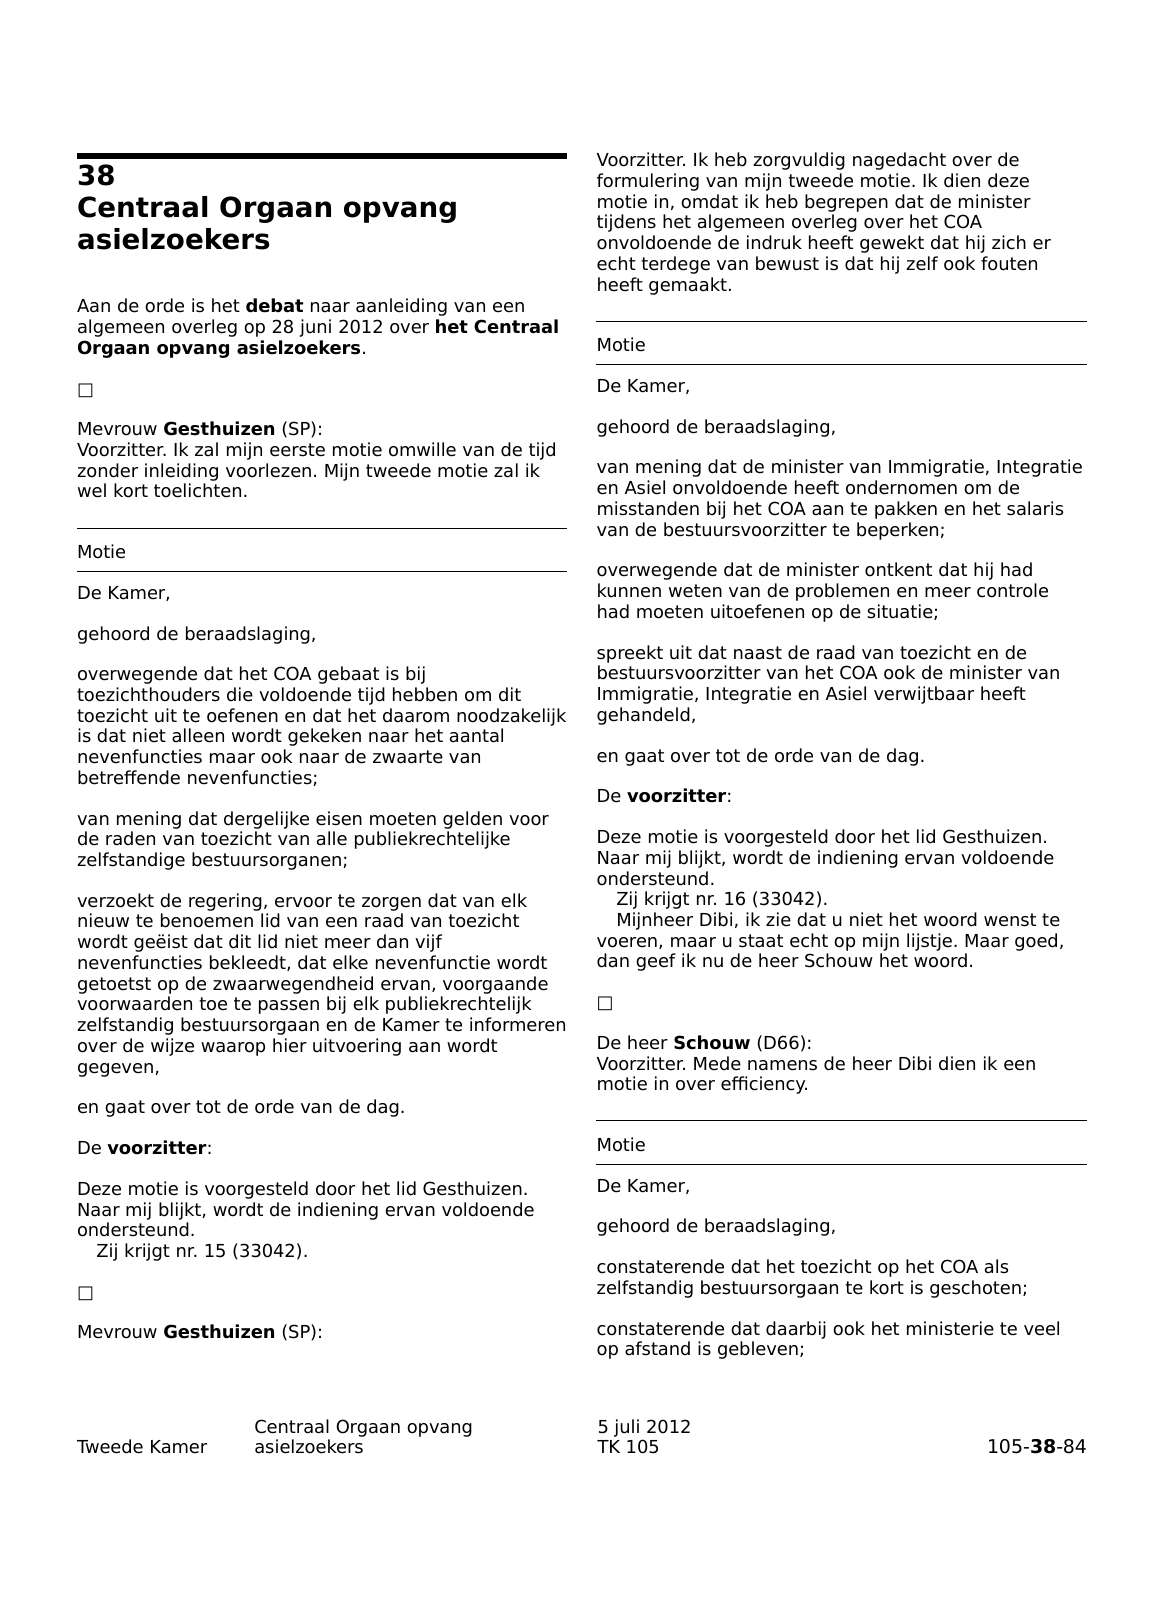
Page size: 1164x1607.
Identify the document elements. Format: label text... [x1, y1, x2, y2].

text Zij krijgt nr. 16 (33042). [596, 889, 1087, 910]
text constaterende dat daarbij ook het ministerie te veel op afstand is gebleven; [596, 1318, 1087, 1360]
text Zij krijgt nr. 15 (33042). [77, 1241, 567, 1262]
text □ [77, 378, 567, 399]
text □ [596, 992, 1087, 1013]
text verzoekt de regering, ervoor te zorgen dat van elk nieuw te benoemen lid van een raad van toezicht wordt geëist dat dit lid niet meer dan vijf nevenfuncties bekleedt, dat elke nevenfunctie wordt getoetst op de zwaarwegendheid ervan, voorgaande voorwaarden toe te passen bij elk publiekrechtelijk zelfstandig bestuursorgaan en de Kamer te informeren over de wijze waarop hier uitvoering aan wordt gegeven, [77, 891, 567, 1077]
text van mening dat de minister van Immigratie, Integratie en Asiel onvoldoende heeft ondernomen om de misstanden bij het COA aan te pakken en het salaris van de bestuursvoorzitter te beperken; [596, 457, 1087, 540]
text □ [77, 1282, 567, 1302]
text constaterende dat het toezicht op het COA als zelfstandig bestuursorgaan te kort is geschoten; [596, 1257, 1087, 1298]
text De heer Schouw (D66): [596, 1033, 1087, 1053]
text van mening dat dergelijke eisen moeten gelden voor de raden van toezicht van alle publiekrechtelijke zelfstandige bestuursorganen; [77, 808, 567, 871]
text Deze motie is voorgesteld door het lid Gesthuizen. Naar mij blijkt, wordt de indiening ervan voldoende ondersteund. [596, 827, 1087, 889]
text en gaat over tot de orde van de dag. [77, 1097, 567, 1118]
text Motie [77, 542, 567, 563]
text De Kamer, [596, 1176, 1087, 1196]
text spreekt uit dat naast de raad van toezicht en de bestuursvoorzitter van het COA ook de minister van Immigratie, Integratie en Asiel verwijtbaar heeft gehandeld, [596, 642, 1087, 725]
text en gaat over tot de orde van de dag. [596, 745, 1087, 766]
text gehoord de beraadslaging, [596, 1216, 1087, 1237]
text gehoord de beraadslaging, [77, 623, 567, 644]
text Mevrouw Gesthuizen (SP): [77, 1322, 567, 1343]
text De Kamer, [596, 376, 1087, 397]
text Deze motie is voorgesteld door het lid Gesthuizen. Naar mij blijkt, wordt de indiening ervan voldoende ondersteund. [77, 1179, 567, 1241]
text Mevrouw Gesthuizen (SP): [77, 419, 567, 440]
text Voorzitter. Ik zal mijn eerste motie omwille van de tijd zonder inleiding voorlezen. Mijn tweede motie zal ik wel kort toelichten. [77, 440, 567, 502]
text De voorzitter: [596, 786, 1087, 807]
text Motie [596, 1135, 1087, 1156]
text overwegende dat het COA gebaat is bij toezichthouders die voldoende tijd hebben om dit toezicht uit te oefenen en dat het daarom noodzakelijk is dat niet alleen wordt gekeken naar het aantal nevenfuncties maar ook naar de zwaarte van betreffende nevenfuncties; [77, 664, 567, 788]
text De Kamer, [77, 583, 567, 603]
text De voorzitter: [77, 1138, 567, 1159]
text gehoord de beraadslaging, [596, 417, 1087, 437]
text Aan de orde is het debat naar aanleiding van een algemeen overleg op 28 juni 2012 over het Centraal Orgaan opvang asielzoekers. [77, 296, 567, 358]
text Voorzitter. Ik heb zorgvuldig nagedacht over de formulering van mijn tweede motie. Ik dien deze motie in, omdat ik heb begrepen dat de minister tijdens het algemeen overleg over het COA onvoldoende de indruk heeft gewekt dat hij zich er echt terdege van bewust is dat hij zelf ook fouten heeft gemaakt. [596, 150, 1087, 295]
text Mijnheer Dibi, ik zie dat u niet het woord wenst te voeren, maar u staat echt op mijn lijstje. Maar goed, dan geef ik nu de heer Schouw het woord. [596, 910, 1087, 972]
text Voorzitter. Mede namens de heer Dibi dien ik een motie in over efficiency. [596, 1053, 1087, 1095]
text overwegende dat de minister ontkent dat hij had kunnen weten van de problemen en meer controle had moeten uitoefenen op de situatie; [596, 560, 1087, 622]
title 38 Centraal Orgaan opvang asielzoekers [77, 159, 567, 256]
text Motie [596, 335, 1087, 356]
